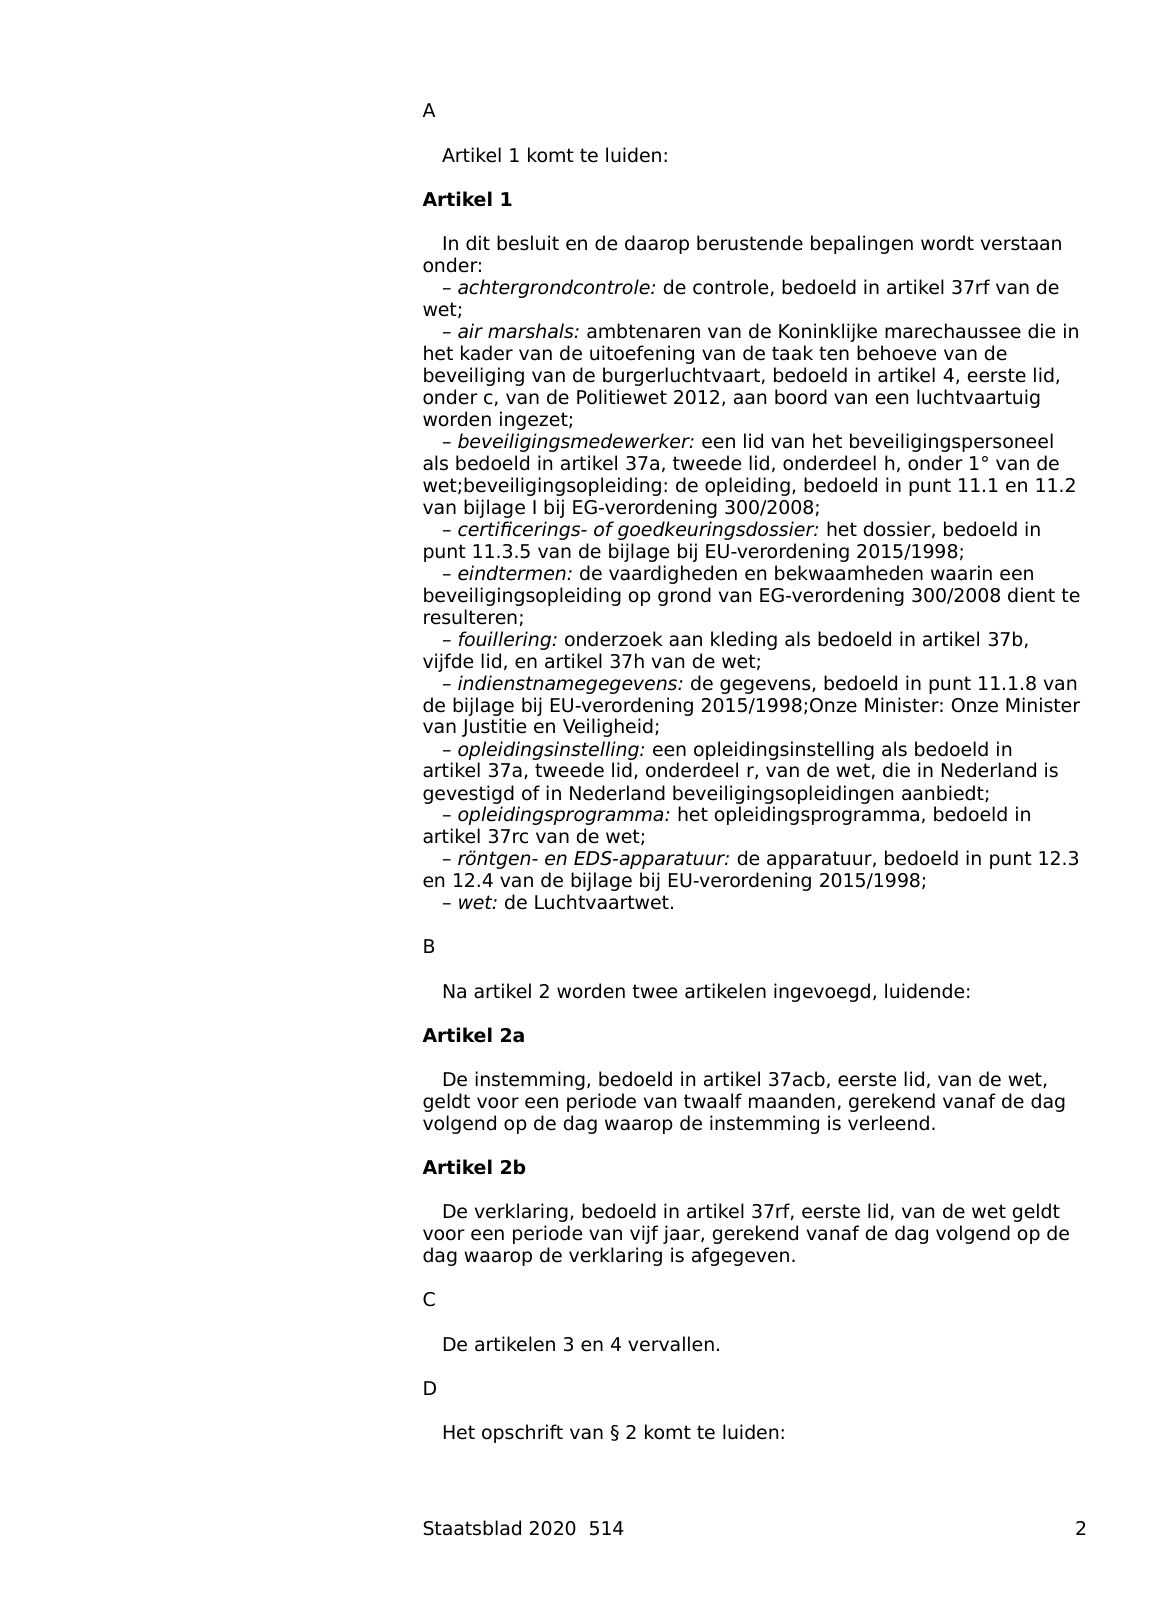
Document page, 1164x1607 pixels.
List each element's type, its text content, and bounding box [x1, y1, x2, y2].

text – wet: de Luchtvaartwet. [422, 892, 1087, 914]
subtitle Artikel 2b [422, 1157, 1087, 1179]
text B [422, 936, 1087, 958]
text Artikel 1 komt te luiden: [422, 144, 1087, 167]
text De verklaring, bedoeld in artikel 37rf, eerste lid, van de wet geldt voor een periode van vijf jaar, gerekend vanaf de dag volgend op de dag waarop de verklaring is afgegeven. [422, 1201, 1087, 1267]
text – indienstnamegegevens: de gegevens, bedoeld in punt 11.1.8 van de bijlage bij EU-verordening 2015/1998;Onze Minister: Onze Minister van Justitie en Veiligheid; [422, 672, 1087, 738]
text De artikelen 3 en 4 vervallen. [422, 1333, 1087, 1356]
text – röntgen- en EDS-apparatuur: de apparatuur, bedoeld in punt 12.3 en 12.4 van de bijlage bij EU-verordening 2015/1998; [422, 848, 1087, 892]
text A [422, 100, 1087, 122]
text – beveiligingsmedewerker: een lid van het beveiligingspersoneel als bedoeld in artikel 37a, tweede lid, onderdeel h, onder 1° van de wet;beveiligingsopleiding: de opleiding, bedoeld in punt 11.1 en 11.2 van bijlage I bij EG-verordening 300/2008; [422, 431, 1087, 519]
text – air marshals: ambtenaren van de Koninklijke marechaussee die in het kader van de uitoefening van de taak ten behoeve van de beveiliging van de burgerluchtvaart, bedoeld in artikel 4, eerste lid, onder c, van de Politiewet 2012, aan boord van een luchtvaartuig worden ingezet; [422, 321, 1087, 431]
text Het opschrift van § 2 komt te luiden: [422, 1422, 1087, 1444]
text In dit besluit en de daarop berustende bepalingen wordt verstaan onder: [422, 233, 1087, 277]
subtitle Artikel 1 [422, 189, 1087, 211]
text – certificerings- of goedkeuringsdossier: het dossier, bedoeld in punt 11.3.5 van de bijlage bij EU-verordening 2015/1998; [422, 519, 1087, 563]
text – opleidingsinstelling: een opleidingsinstelling als bedoeld in artikel 37a, tweede lid, onderdeel r, van de wet, die in Nederland is gevestigd of in Nederland beveiligingsopleidingen aanbiedt; [422, 738, 1087, 804]
text – eindtermen: de vaardigheden en bekwaamheden waarin een beveiligingsopleiding op grond van EG-verordening 300/2008 dient te resulteren; [422, 563, 1087, 628]
text – achtergrondcontrole: de controle, bedoeld in artikel 37rf van de wet; [422, 277, 1087, 321]
text Na artikel 2 worden twee artikelen ingevoegd, luidende: [422, 981, 1087, 1003]
text C [422, 1289, 1087, 1311]
subtitle Artikel 2a [422, 1025, 1087, 1047]
text – opleidingsprogramma: het opleidingsprogramma, bedoeld in artikel 37rc van de wet; [422, 804, 1087, 848]
text – fouillering: onderzoek aan kleding als bedoeld in artikel 37b, vijfde lid, en artikel 37h van de wet; [422, 628, 1087, 672]
text D [422, 1378, 1087, 1400]
text De instemming, bedoeld in artikel 37acb, eerste lid, van de wet, geldt voor een periode van twaalf maanden, gerekend vanaf de dag volgend op de dag waarop de instemming is verleend. [422, 1069, 1087, 1135]
